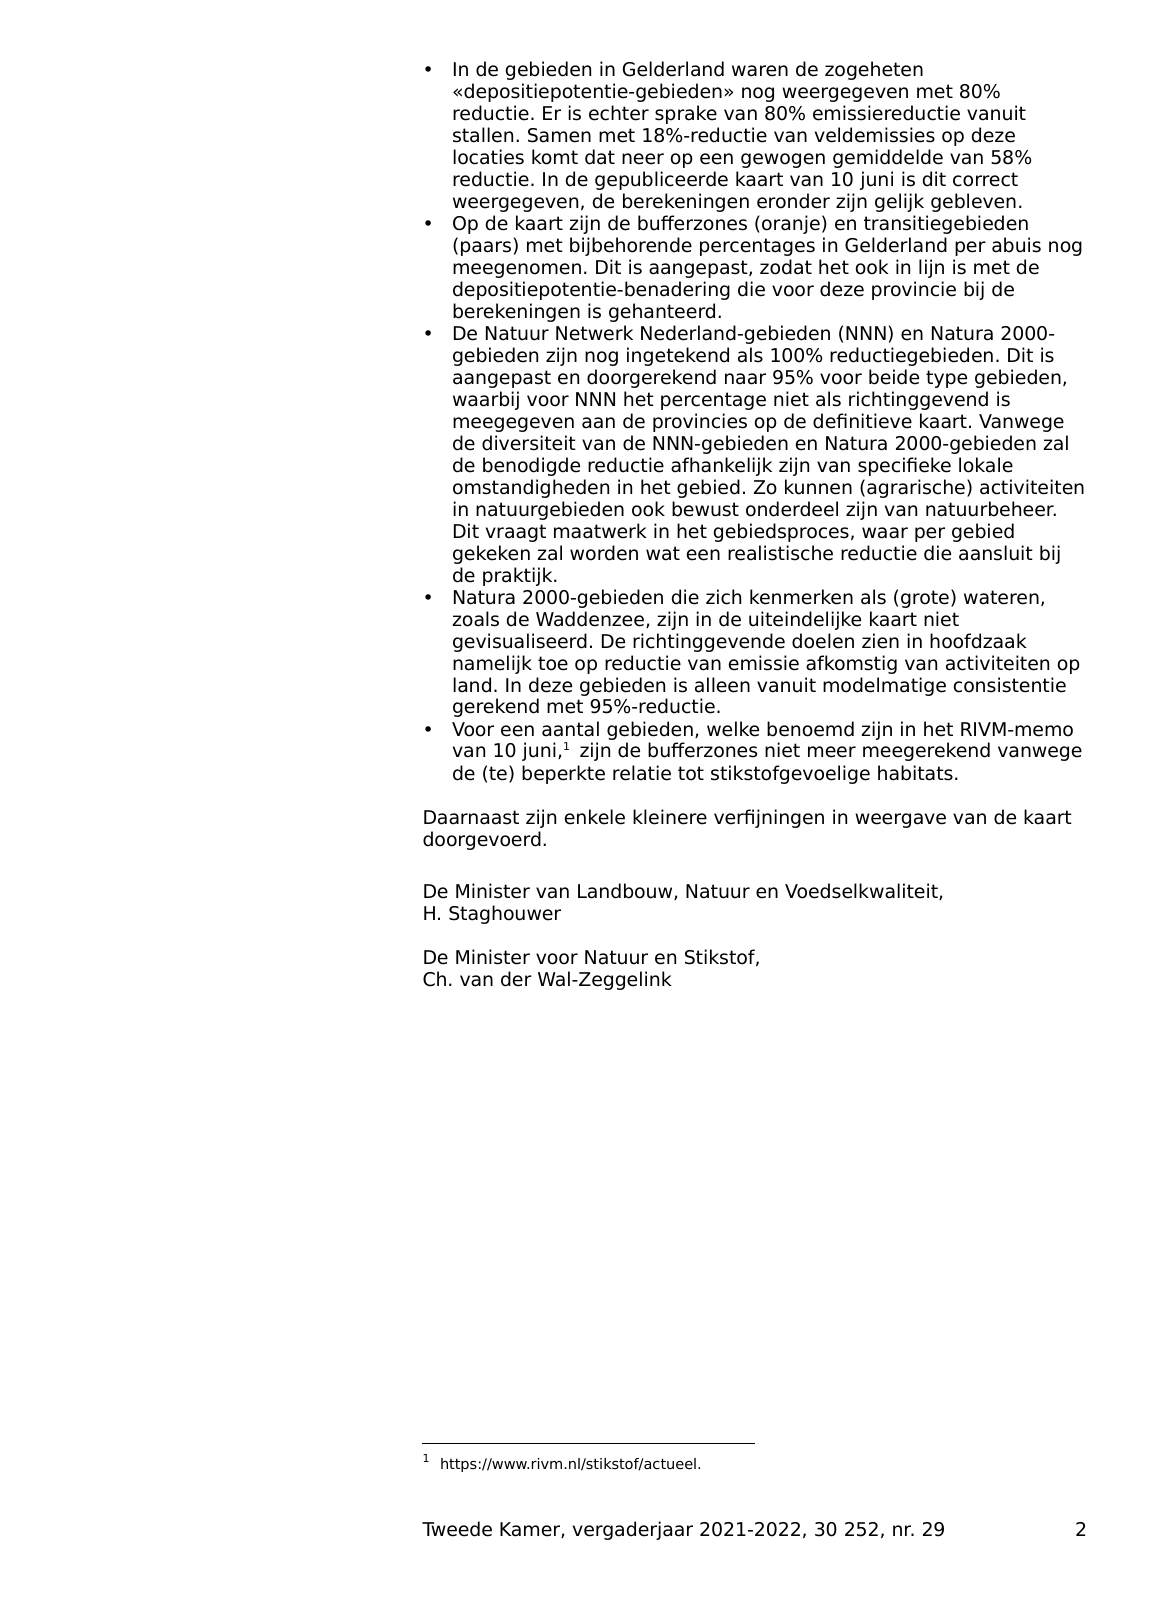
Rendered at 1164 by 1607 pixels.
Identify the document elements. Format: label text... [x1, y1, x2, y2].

text • Voor een aantal gebieden, welke benoemd zijn in het RIVM-memo van 10 juni, zijn de bufferzones niet meer meegerekend vanwege de (te) beperkte relatie tot stikstofgevoelige habitats. [422, 718, 1087, 784]
text • In de gebieden in Gelderland waren de zogeheten «depositiepotentie-gebieden» nog weergegeven met 80% reductie. Er is echter sprake van 80% emissiereductie vanuit stallen. Samen met 18%-reductie van veldemissies op deze locaties komt dat neer op een gewogen gemiddelde van 58% reductie. In de gepubliceerde kaart van 10 juni is dit correct weergegeven, de berekeningen eronder zijn gelijk gebleven. [422, 59, 1087, 213]
text • De Natuur Netwerk Nederland-gebieden (NNN) en Natura 2000-gebieden zijn nog ingetekend als 100% reductiegebieden. Dit is aangepast en doorgerekend naar 95% voor beide type gebieden, waarbij voor NNN het percentage niet als richtinggevend is meegegeven aan de provincies op de definitieve kaart. Vanwege de diversiteit van de NNN-gebieden en Natura 2000-gebieden zal de benodigde reductie afhankelijk zijn van specifieke lokale omstandigheden in het gebied. Zo kunnen (agrarische) activiteiten in natuurgebieden ook bewust onderdeel zijn van natuurbeheer. Dit vraagt maatwerk in het gebiedsproces, waar per gebied gekeken zal worden wat een realistische reductie die aansluit bij de praktijk. [422, 323, 1087, 587]
text De Minister van Landbouw, Natuur en Voedselkwaliteit, H. Staghouwer [422, 881, 1087, 924]
text De Minister voor Natuur en Stikstof, Ch. van der Wal-Zeggelink [422, 947, 1087, 991]
text • Natura 2000-gebieden die zich kenmerken als (grote) wateren, zoals de Waddenzee, zijn in de uiteindelijke kaart niet gevisualiseerd. De richtinggevende doelen zien in hoofdzaak namelijk toe op reductie van emissie afkomstig van activiteiten op land. In deze gebieden is alleen vanuit modelmatige consistentie gerekend met 95%-reductie. [422, 587, 1087, 718]
text https://www.rivm.nl/stikstof/actueel. [422, 1452, 1087, 1474]
text • Op de kaart zijn de bufferzones (oranje) en transitiegebieden (paars) met bijbehorende percentages in Gelderland per abuis nog meegenomen. Dit is aangepast, zodat het ook in lijn is met de depositiepotentie-benadering die voor deze provincie bij de berekeningen is gehanteerd. [422, 213, 1087, 323]
text Daarnaast zijn enkele kleinere verfijningen in weergave van de kaart doorgevoerd. [422, 807, 1087, 851]
